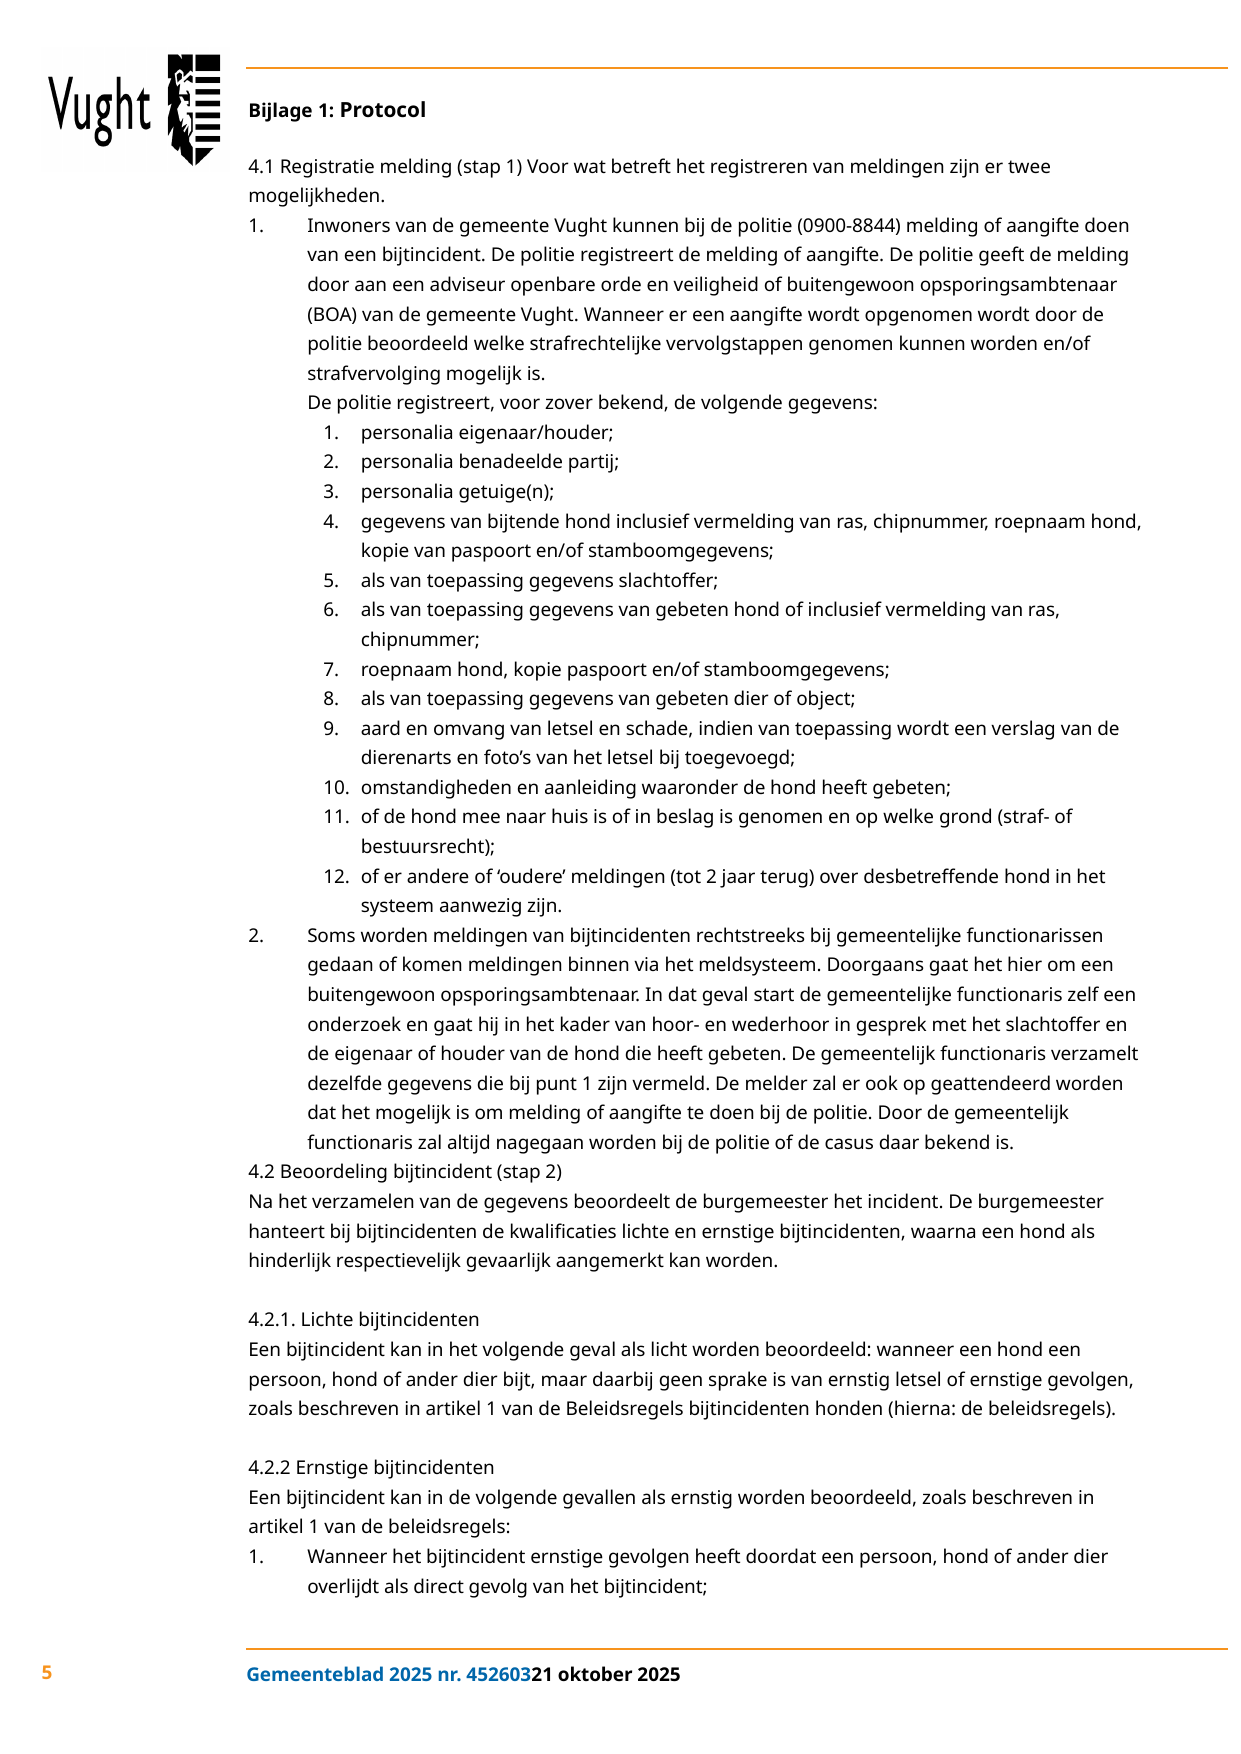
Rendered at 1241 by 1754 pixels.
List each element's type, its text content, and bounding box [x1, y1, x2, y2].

list De politie registreert, voor zover bekend, de volgende gegevens: [248, 389, 1152, 415]
text Een bijtincident kan in de volgende gevallen als ernstig worden beoordeeld, zoals beschreven in artikel 1 van de beleidsregels: [248, 1484, 1152, 1539]
list omstandigheden en aanleiding waaronder de hond heeft gebeten; [323, 774, 1152, 800]
text Een bijtincident kan in het volgende geval als licht worden beoordeeld: wanneer een hond een persoon, hond of ander dier bijt, maar daarbij geen sprake is van ernstig letsel of ernstige gevolgen, zoals beschreven in artikel 1 van de Beleidsregels bijtincidenten honden (hierna: de beleidsregels). [248, 1336, 1152, 1421]
list personalia getuige(n); [323, 478, 1152, 504]
list personalia benadeelde partij; [323, 449, 1152, 474]
text 4.2.2 Ernstige bijtincidenten [248, 1454, 1152, 1480]
list als van toepassing gegevens van gebeten hond of inclusief vermelding van ras, chipnummer; [323, 597, 1152, 652]
list of er andere of ‘oudere’ meldingen (tot 2 jaar terug) over desbetreffende hond in het systeem aanwezig zijn. [323, 863, 1152, 918]
list personalia eigenaar/houder; [323, 419, 1152, 445]
list aard en omvang van letsel en schade, indien van toepassing wordt een verslag van de dierenarts en foto’s van het letsel bij toegevoegd; [323, 715, 1152, 770]
text 4.1 Registratie melding (stap 1) Voor wat betreft het registreren van meldingen zijn er twee mogelijkheden. [248, 153, 1152, 208]
list of de hond mee naar huis is of in beslag is genomen en op welke grond (straf- of bestuursrecht); [323, 804, 1152, 859]
list Soms worden meldingen van bijtincidenten rechtstreeks bij gemeentelijke functionarissen gedaan of komen meldingen binnen via het meldsysteem. Doorgaans gaat het hier om een buitengewoon opsporingsambtenaar. In dat geval start de gemeentelijke functionaris zelf een onderzoek en gaat hij in het kader van hoor- en wederhoor in gesprek met het slachtoffer en de eigenaar of houder van de hond die heeft gebeten. De gemeentelijk functionaris verzamelt dezelfde gegevens die bij punt 1 zijn vermeld. De melder zal er ook op geattendeerd worden dat het mogelijk is om melding of aangifte te doen bij de politie. Door de gemeentelijk functionaris zal altijd nagegaan worden bij de politie of de casus daar bekend is. [248, 922, 1152, 1155]
text Na het verzamelen van de gegevens beoordeelt de burgemeester het incident. De burgemeester hanteert bij bijtincidenten de kwalificaties lichte en ernstige bijtincidenten, waarna een hond als hinderlijk respectievelijk gevaarlijk aangemerkt kan worden. [248, 1188, 1152, 1273]
list roepnaam hond, kopie paspoort en/of stamboomgegevens; [323, 656, 1152, 682]
text 4.2 Beoordeling bijtincident (stap 2) [248, 1159, 1152, 1184]
text 4.2.1. Lichte bijtincidenten [248, 1307, 1152, 1332]
list als van toepassing gegevens slachtoffer; [323, 567, 1152, 593]
text Bijlage 1: Protocol [248, 95, 1152, 123]
list als van toepassing gegevens van gebeten dier of object; [323, 685, 1152, 711]
list Wanneer het bijtincident ernstige gevolgen heeft doordat een persoon, hond of ander dier overlijdt als direct gevolg van het bijtincident; [248, 1543, 1152, 1599]
list Inwoners van de gemeente Vught kunnen bij de politie (0900-8844) melding of aangifte doen van een bijtincident. De politie registreert de melding of aangifte. De politie geeft de melding door aan een adviseur openbare orde en veiligheid of buitengewoon opsporingsambtenaar (BOA) van de gemeente Vught. Wanneer er een aangifte wordt opgenomen wordt door de politie beoordeeld welke strafrechtelijke vervolgstappen genomen kunnen worden en/of strafvervolging mogelijk is. [248, 212, 1152, 386]
list gegevens van bijtende hond inclusief vermelding van ras, chipnummer, roepnaam hond, kopie van paspoort en/of stamboomgegevens; [323, 508, 1152, 563]
picture [41, 47, 231, 172]
